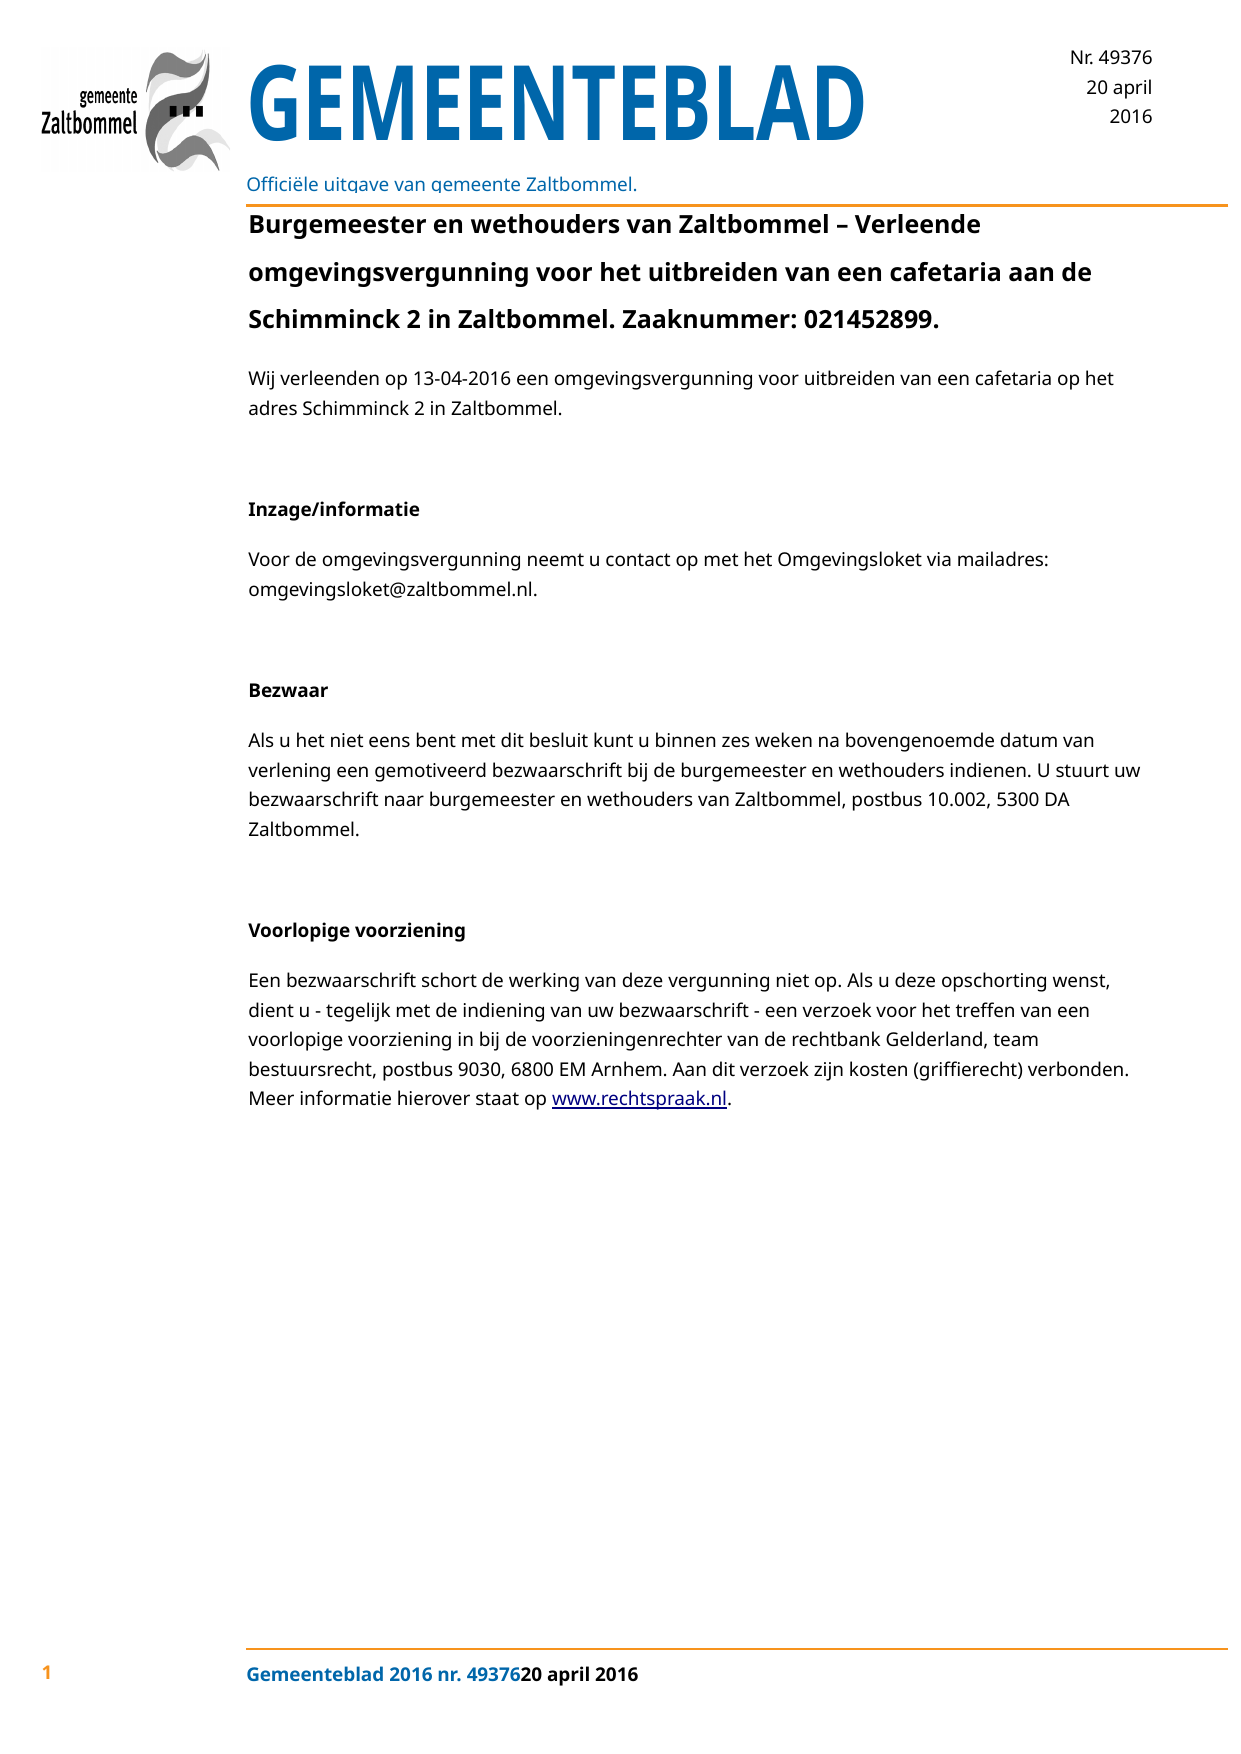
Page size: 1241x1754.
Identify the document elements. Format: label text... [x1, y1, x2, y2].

text Inzage/informatie [248, 496, 1152, 522]
text Voorlopige voorziening [248, 917, 1152, 942]
text Voor de omgevingsvergunning neemt u contact op met het Omgevingsloket via mailadres: omgevingsloket@zaltbommel.nl. [248, 546, 1152, 602]
text Een bezwaarschrift schort de werking van deze vergunning niet op. Als u deze opschorting wenst, dient u - tegelijk met de indiening van uw bezwaarschrift - een verzoek voor het treffen van een voorlopige voorziening in bij de voorzieningenrechter van de rechtbank Gelderland, team bestuursrecht, postbus 9030, 6800 EM Arnhem. Aan dit verzoek zijn kosten (griffierecht) verbonden. Meer informatie hierover staat op www.rechtspraak.nl. [248, 967, 1152, 1111]
text Als u het niet eens bent met dit besluit kunt u binnen zes weken na bovengenoemde datum van verlening een gemotiveerd bezwaarschrift bij de burgemeester en wethouders indienen. U stuurt uw bezwaarschrift naar burgemeester en wethouders van Zaltbommel, postbus 10.002, 5300 DA Zaltbommel. [248, 727, 1152, 842]
text Bezwaar [248, 677, 1152, 702]
text Burgemeester en wethouders van Zaltbommel – Verleende omgevingsvergunning voor het uitbreiden van een cafetaria aan de Schimminck 2 in Zaltbommel. Zaaknummer: 021452899. [248, 207, 1152, 336]
text Wij verleenden op 13-04-2016 een omgevingsvergunning voor uitbreiden van een cafetaria op het adres Schimminck 2 in Zaltbommel. [248, 366, 1152, 421]
picture [41, 47, 231, 172]
